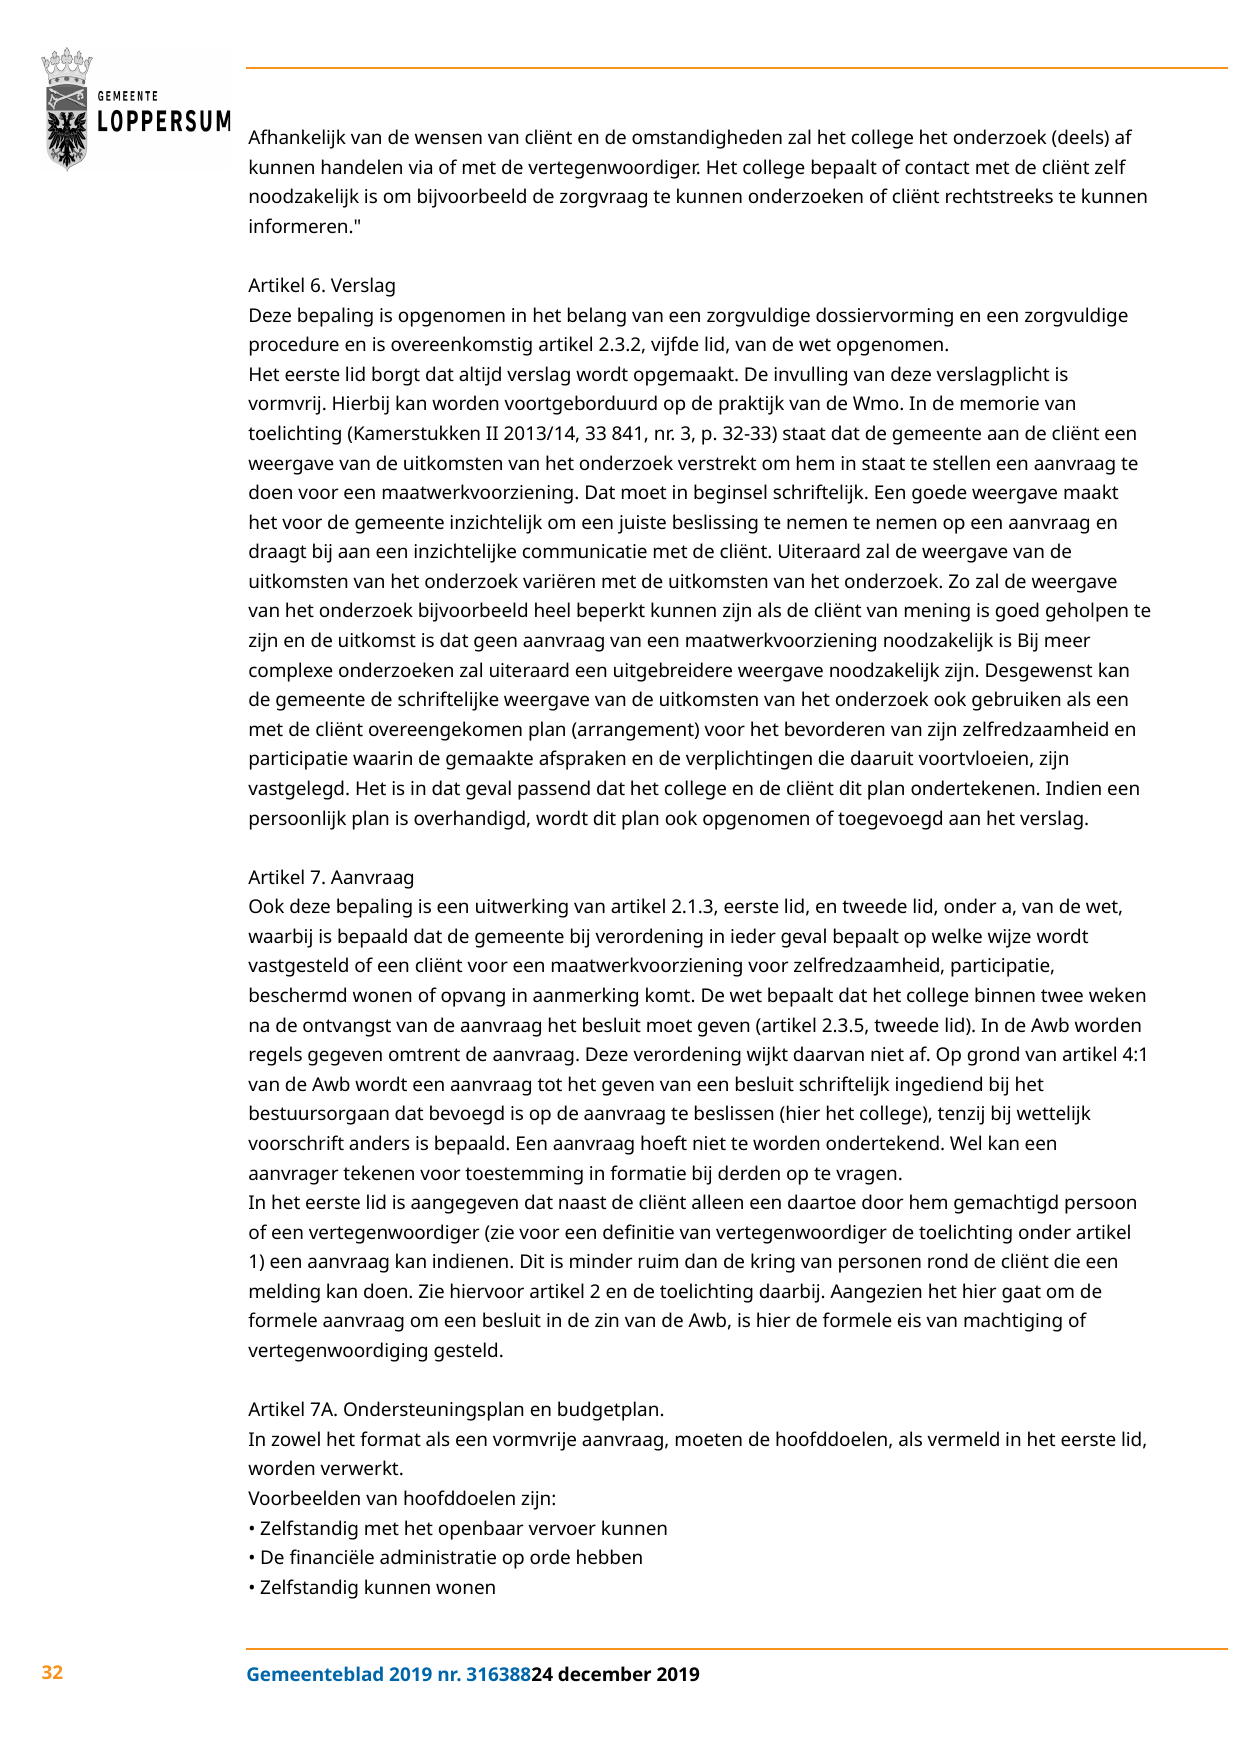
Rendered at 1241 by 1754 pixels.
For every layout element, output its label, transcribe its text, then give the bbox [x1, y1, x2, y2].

text • Zelfstandig kunnen wonen [248, 1574, 1152, 1600]
picture [41, 47, 231, 172]
text Het eerste lid borgt dat altijd verslag wordt opgemaakt. De invulling van deze verslagplicht is vormvrij. Hierbij kan worden voortgeborduurd op de praktijk van de Wmo. In de memorie van toelichting (Kamerstukken II 2013/14, 33 841, nr. 3, p. 32-33) staat dat de gemeente aan de cliënt een weergave van de uitkomsten van het onderzoek verstrekt om hem in staat te stellen een aanvraag te doen voor een maatwerkvoorziening. Dat moet in beginsel schriftelijk. Een goede weergave maakt het voor de gemeente inzichtelijk om een juiste beslissing te nemen te nemen op een aanvraag en draagt bij aan een inzichtelijke communicatie met de cliënt. Uiteraard zal de weergave van de uitkomsten van het onderzoek variëren met de uitkomsten van het onderzoek. Zo zal de weergave van het onderzoek bijvoorbeeld heel beperkt kunnen zijn als de cliënt van mening is goed geholpen te zijn en de uitkomst is dat geen aanvraag van een maatwerkvoorziening noodzakelijk is Bij meer complexe onderzoeken zal uiteraard een uitgebreidere weergave noodzakelijk zijn. Desgewenst kan de gemeente de schriftelijke weergave van de uitkomsten van het onderzoek ook gebruiken als een met de cliënt overeengekomen plan (arrangement) voor het bevorderen van zijn zelfredzaamheid en participatie waarin de gemaakte afspraken en de verplichtingen die daaruit voortvloeien, zijn vastgelegd. Het is in dat geval passend dat het college en de cliënt dit plan ondertekenen. Indien een persoonlijk plan is overhandigd, wordt dit plan ook opgenomen of toegevoegd aan het verslag. [248, 361, 1152, 831]
text Ook deze bepaling is een uitwerking van artikel 2.1.3, eerste lid, en tweede lid, onder a, van de wet, waarbij is bepaald dat de gemeente bij verordening in ieder geval bepaalt op welke wijze wordt vastgesteld of een cliënt voor een maatwerkvoorziening voor zelfredzaamheid, participatie, beschermd wonen of opvang in aanmerking komt. De wet bepaalt dat het college binnen twee weken na de ontvangst van de aanvraag het besluit moet geven (artikel 2.3.5, tweede lid). In de Awb worden regels gegeven omtrent de aanvraag. Deze verordening wijkt daarvan niet af. Op grond van artikel 4:1 van de Awb wordt een aanvraag tot het geven van een besluit schriftelijk ingediend bij het bestuursorgaan dat bevoegd is op de aanvraag te beslissen (hier het college), tenzij bij wettelijk voorschrift anders is bepaald. Een aanvraag hoeft niet te worden ondertekend. Wel kan een aanvrager tekenen voor toestemming in formatie bij derden op te vragen. [248, 893, 1152, 1186]
text Artikel 6. Verslag [248, 272, 1152, 298]
text • De financiële administratie op orde hebben [248, 1544, 1152, 1570]
text Artikel 7. Aanvraag [248, 864, 1152, 890]
text In het eerste lid is aangegeven dat naast de cliënt alleen een daartoe door hem gemachtigd persoon of een vertegenwoordiger (zie voor een definitie van vertegenwoordiger de toelichting onder artikel 1) een aanvraag kan indienen. Dit is minder ruim dan de kring van personen rond de cliënt die een melding kan doen. Zie hiervoor artikel 2 en de toelichting daarbij. Aangezien het hier gaat om de formele aanvraag om een besluit in de zin van de Awb, is hier de formele eis van machtiging of vertegenwoordiging gesteld. [248, 1189, 1152, 1363]
text Artikel 7A. Ondersteuningsplan en budgetplan. [248, 1396, 1152, 1422]
text Voorbeelden van hoofddoelen zijn: [248, 1485, 1152, 1511]
text • Zelfstandig met het openbaar vervoer kunnen [248, 1515, 1152, 1541]
text In zowel het format als een vormvrije aanvraag, moeten de hoofddoelen, als vermeld in het eerste lid, worden verwerkt. [248, 1426, 1152, 1481]
text Afhankelijk van de wensen van cliënt en de omstandigheden zal het college het onderzoek (deels) af kunnen handelen via of met de vertegenwoordiger. Het college bepaalt of contact met de cliënt zelf noodzakelijk is om bijvoorbeeld de zorgvraag te kunnen onderzoeken of cliënt rechtstreeks te kunnen informeren." [248, 124, 1152, 239]
text Deze bepaling is opgenomen in het belang van een zorgvuldige dossiervorming en een zorgvuldige procedure en is overeenkomstig artikel 2.3.2, vijfde lid, van de wet opgenomen. [248, 302, 1152, 357]
